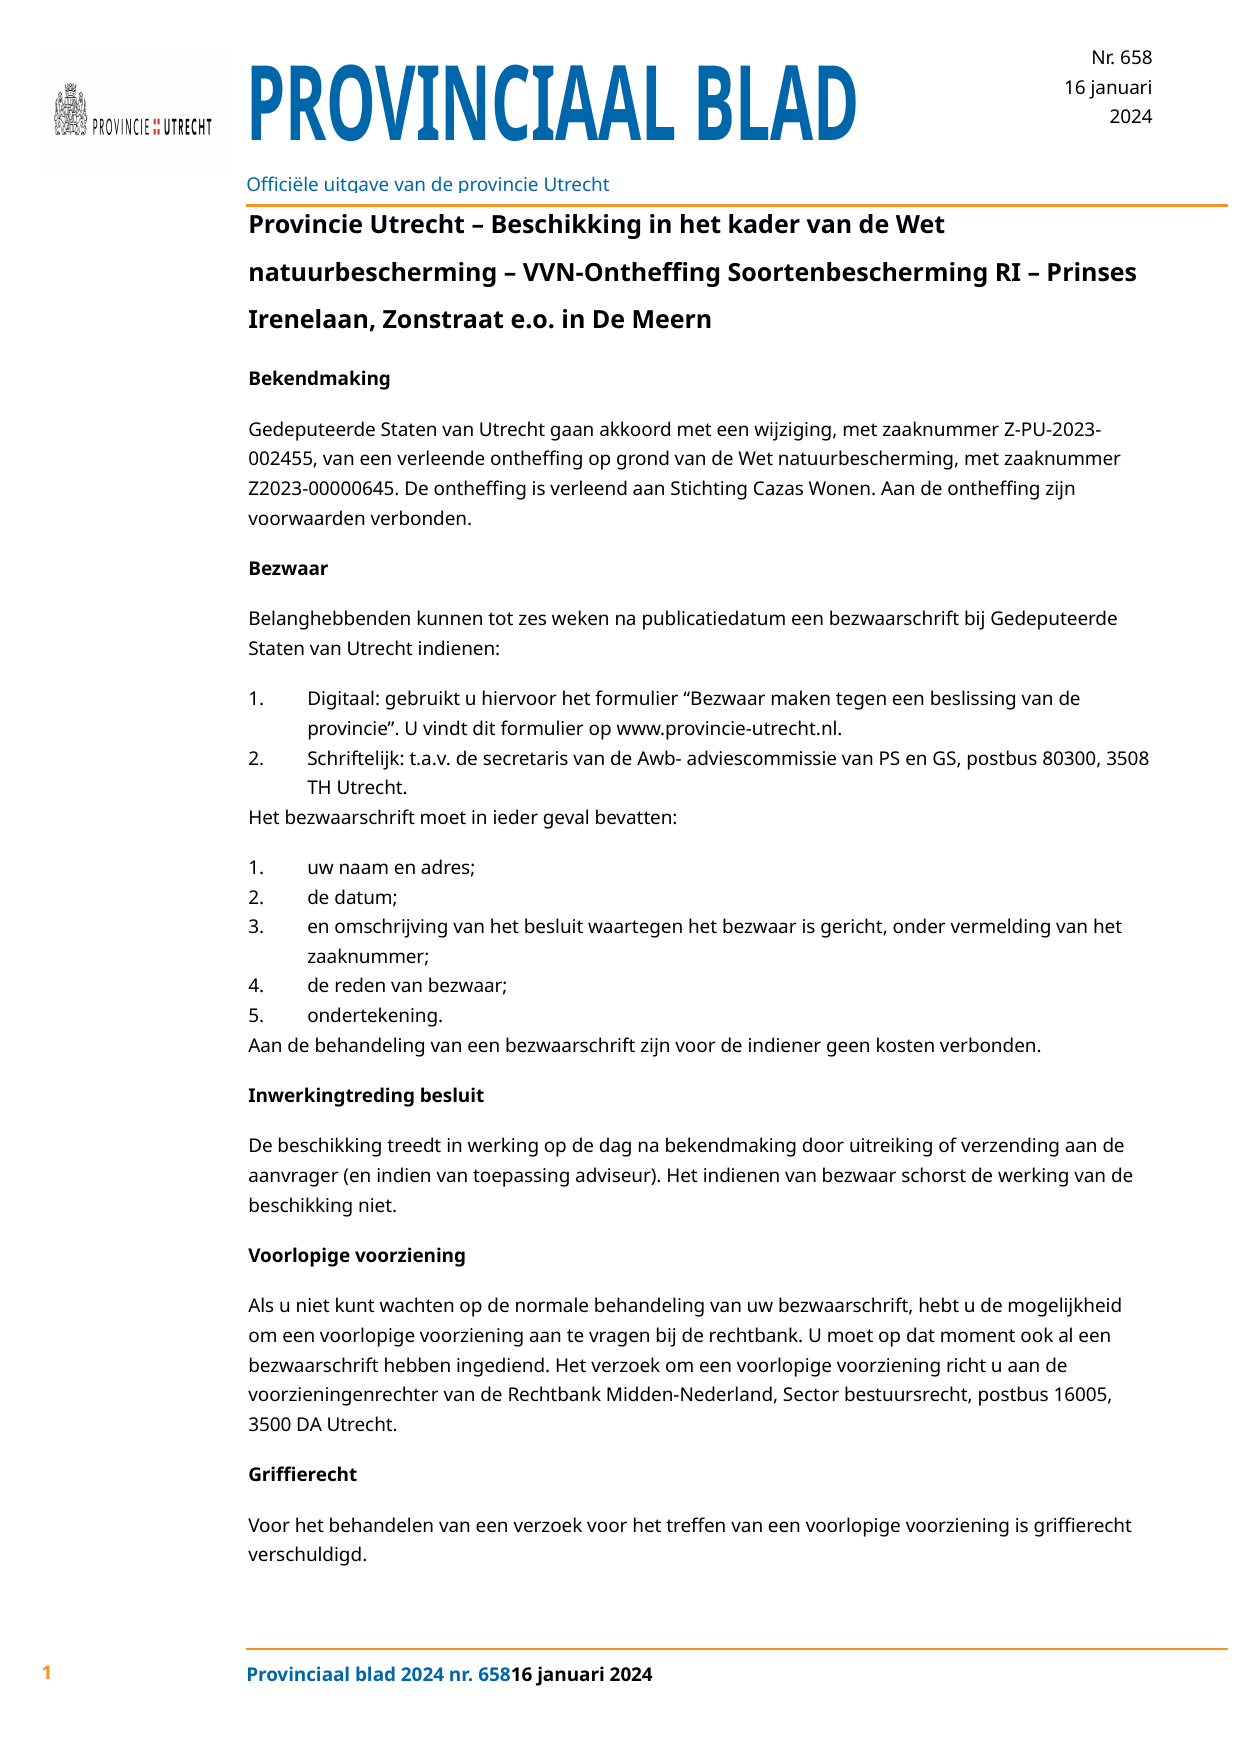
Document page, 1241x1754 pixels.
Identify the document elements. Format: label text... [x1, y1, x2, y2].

text Inwerkingtreding besluit [248, 1082, 1152, 1108]
list ondertekening. [248, 1002, 1152, 1028]
text De beschikking treedt in werking op de dag na bekendmaking door uitreiking of verzending aan de aanvrager (en indien van toepassing adviseur). Het indienen van bezwaar schorst de werking van de beschikking niet. [248, 1133, 1152, 1217]
text Als u niet kunt wachten op de normale behandeling van uw bezwaarschrift, hebt u de mogelijkheid om een voorlopige voorziening aan te vragen bij de rechtbank. U moet op dat moment ook al een bezwaarschrift hebben ingediend. Het verzoek om een voorlopige voorziening richt u aan de voorzieningenrechter van de Rechtbank Midden-Nederland, Sector bestuursrecht, postbus 16005, 3500 DA Utrecht. [248, 1293, 1152, 1437]
text Aan de behandeling van een bezwaarschrift zijn voor de indiener geen kosten verbonden. [248, 1032, 1152, 1057]
text Bekendmaking [248, 366, 1152, 391]
text Gedeputeerde Staten van Utrecht gaan akkoord met een wijziging, met zaaknummer Z-PU-2023-002455, van een verleende ontheffing op grond van de Wet natuurbescherming, met zaaknummer Z2023-00000645. De ontheffing is verleend aan Stichting Cazas Wonen. Aan de ontheffing zijn voorwaarden verbonden. [248, 416, 1152, 530]
list Digitaal: gebruikt u hiervoor het formulier “Bezwaar maken tegen een beslissing van de provincie”. U vindt dit formulier op www.provincie-utrecht.nl. [248, 686, 1152, 741]
text Belanghebbenden kunnen tot zes weken na publicatiedatum een bezwaarschrift bij Gedeputeerde Staten van Utrecht indienen: [248, 606, 1152, 661]
list Schriftelijk: t.a.v. de secretaris van de Awb- adviescommissie van PS en GS, postbus 80300, 3508 TH Utrecht. [248, 745, 1152, 800]
list uw naam en adres; [248, 854, 1152, 880]
list en omschrijving van het besluit waartegen het bezwaar is gericht, onder vermelding van het zaaknummer; [248, 913, 1152, 969]
list de datum; [248, 884, 1152, 909]
text Voor het behandelen van een verzoek voor het treffen van een voorlopige voorziening is griffierecht verschuldigd. [248, 1512, 1152, 1567]
list de reden van bezwaar; [248, 973, 1152, 998]
text Griffierecht [248, 1461, 1152, 1487]
picture [41, 47, 231, 172]
text Voorlopige voorziening [248, 1242, 1152, 1268]
text Bezwaar [248, 555, 1152, 581]
text Het bezwaarschrift moet in ieder geval bevatten: [248, 804, 1152, 829]
text Provincie Utrecht – Beschikking in het kader van de Wet natuurbescherming – VVN-Ontheffing Soortenbescherming RI – Prinses Irenelaan, Zonstraat e.o. in De Meern [248, 207, 1152, 336]
